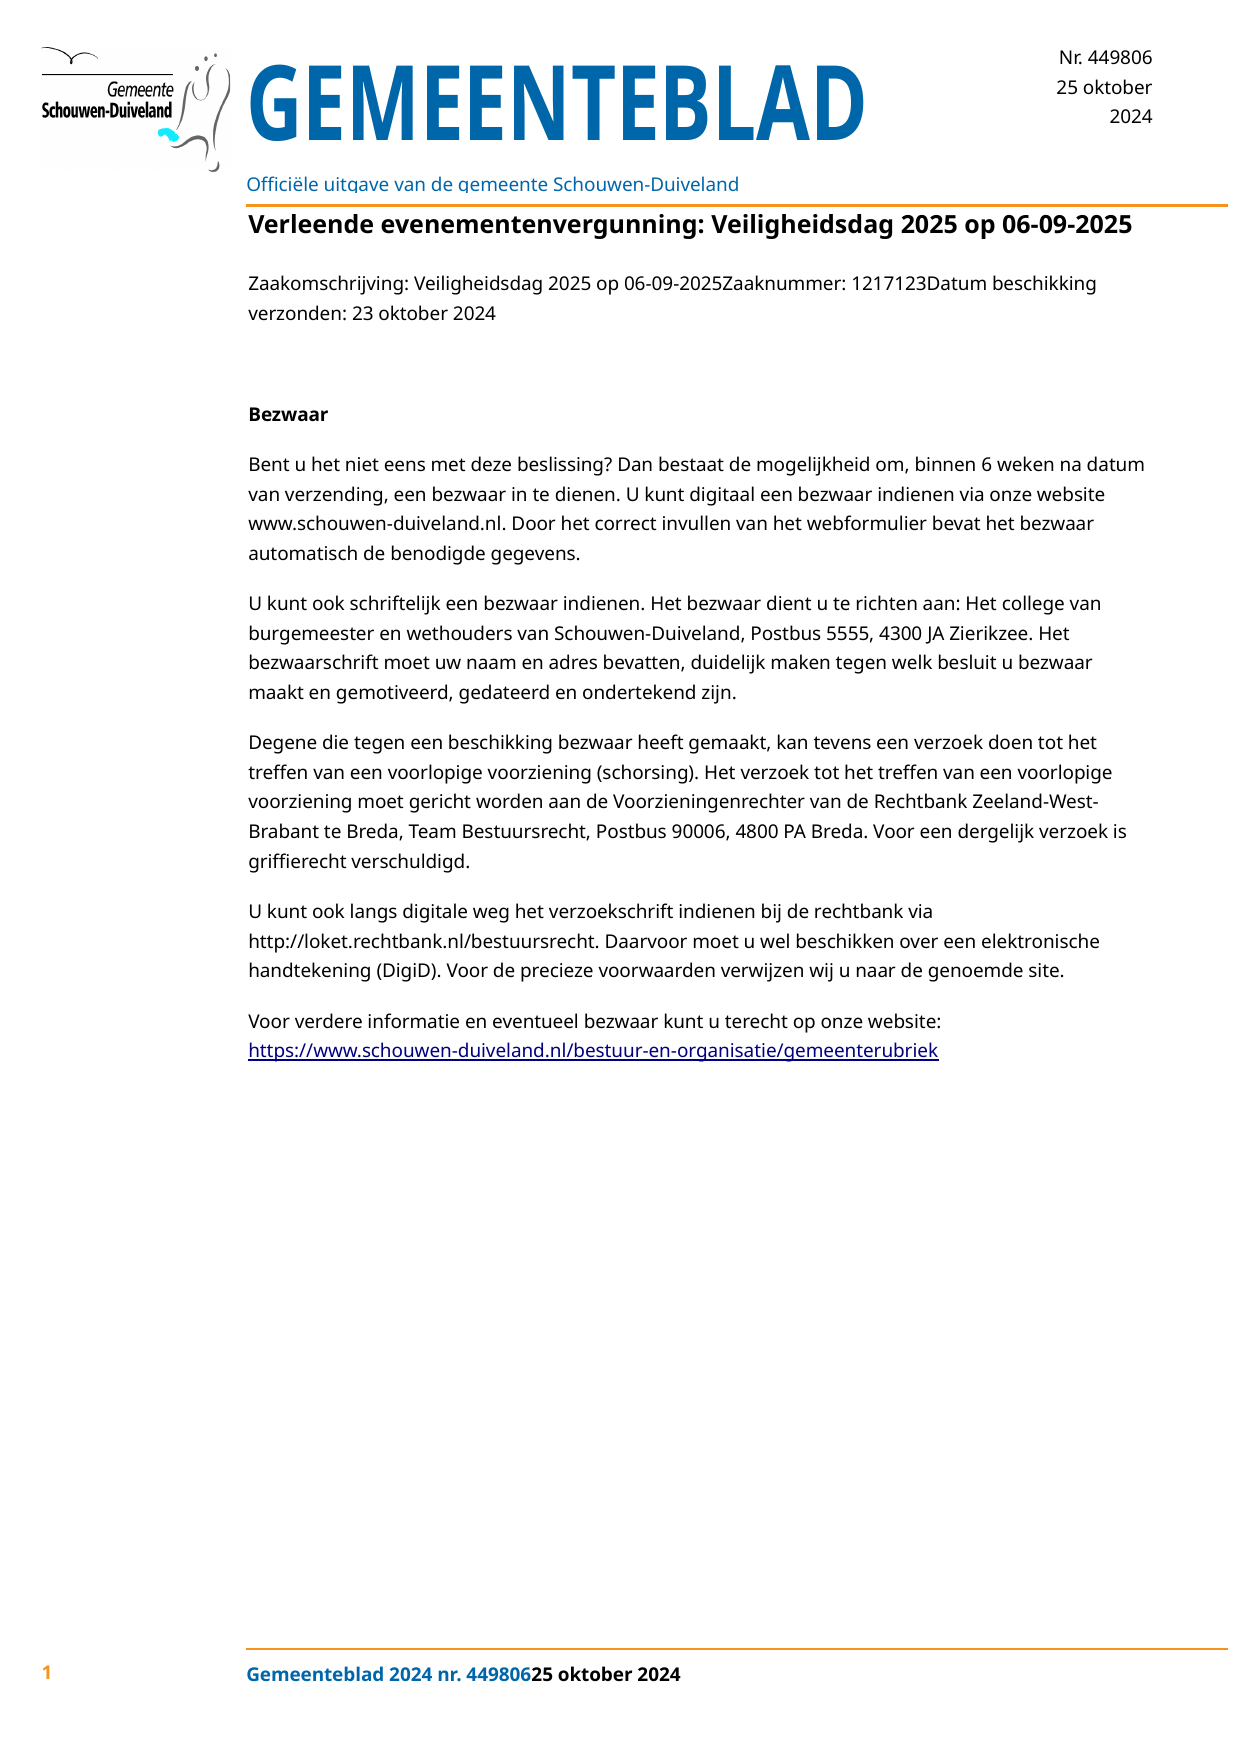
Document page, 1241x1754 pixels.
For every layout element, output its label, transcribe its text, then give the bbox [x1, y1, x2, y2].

text Bezwaar [248, 401, 1152, 426]
text Bent u het niet eens met deze beslissing? Dan bestaat de mogelijkheid om, binnen 6 weken na datum van verzending, een bezwaar in te dienen. U kunt digitaal een bezwaar indienen via onze website www.schouwen-duiveland.nl. Door het correct invullen van het webformulier bevat het bezwaar automatisch de benodigde gegevens. [248, 451, 1152, 566]
picture [41, 47, 231, 172]
text Zaakomschrijving: Veiligheidsdag 2025 op 06-09-2025Zaaknummer: 1217123Datum beschikking verzonden: 23 oktober 2024 [248, 270, 1152, 326]
text Verleende evenementenvergunning: Veiligheidsdag 2025 op 06-09-2025 [248, 207, 1152, 241]
text U kunt ook langs digitale weg het verzoekschrift indienen bij de rechtbank via http://loket.rechtbank.nl/bestuursrecht. Daarvoor moet u wel beschikken over een elektronische handtekening (DigiD). Voor de precieze voorwaarden verwijzen wij u naar de genoemde site. [248, 898, 1152, 983]
text Voor verdere informatie en eventueel bezwaar kunt u terecht op onze website: https://www.schouwen-duiveland.nl/bestuur-en-organisatie/gemeenterubriek [248, 1008, 1152, 1063]
text U kunt ook schriftelijk een bezwaar indienen. Het bezwaar dient u te richten aan: Het college van burgemeester en wethouders van Schouwen-Duiveland, Postbus 5555, 4300 JA Zierikzee. Het bezwaarschrift moet uw naam en adres bevatten, duidelijk maken tegen welk besluit u bezwaar maakt en gemotiveerd, gedateerd en ondertekend zijn. [248, 590, 1152, 705]
text Degene die tegen een beschikking bezwaar heeft gemaakt, kan tevens een verzoek doen tot het treffen van een voorlopige voorziening (schorsing). Het verzoek tot het treffen van een voorlopige voorziening moet gericht worden aan de Voorzieningenrechter van de Rechtbank Zeeland-West-Brabant te Breda, Team Bestuursrecht, Postbus 90006, 4800 PA Breda. Voor een dergelijk verzoek is griffierecht verschuldigd. [248, 729, 1152, 873]
